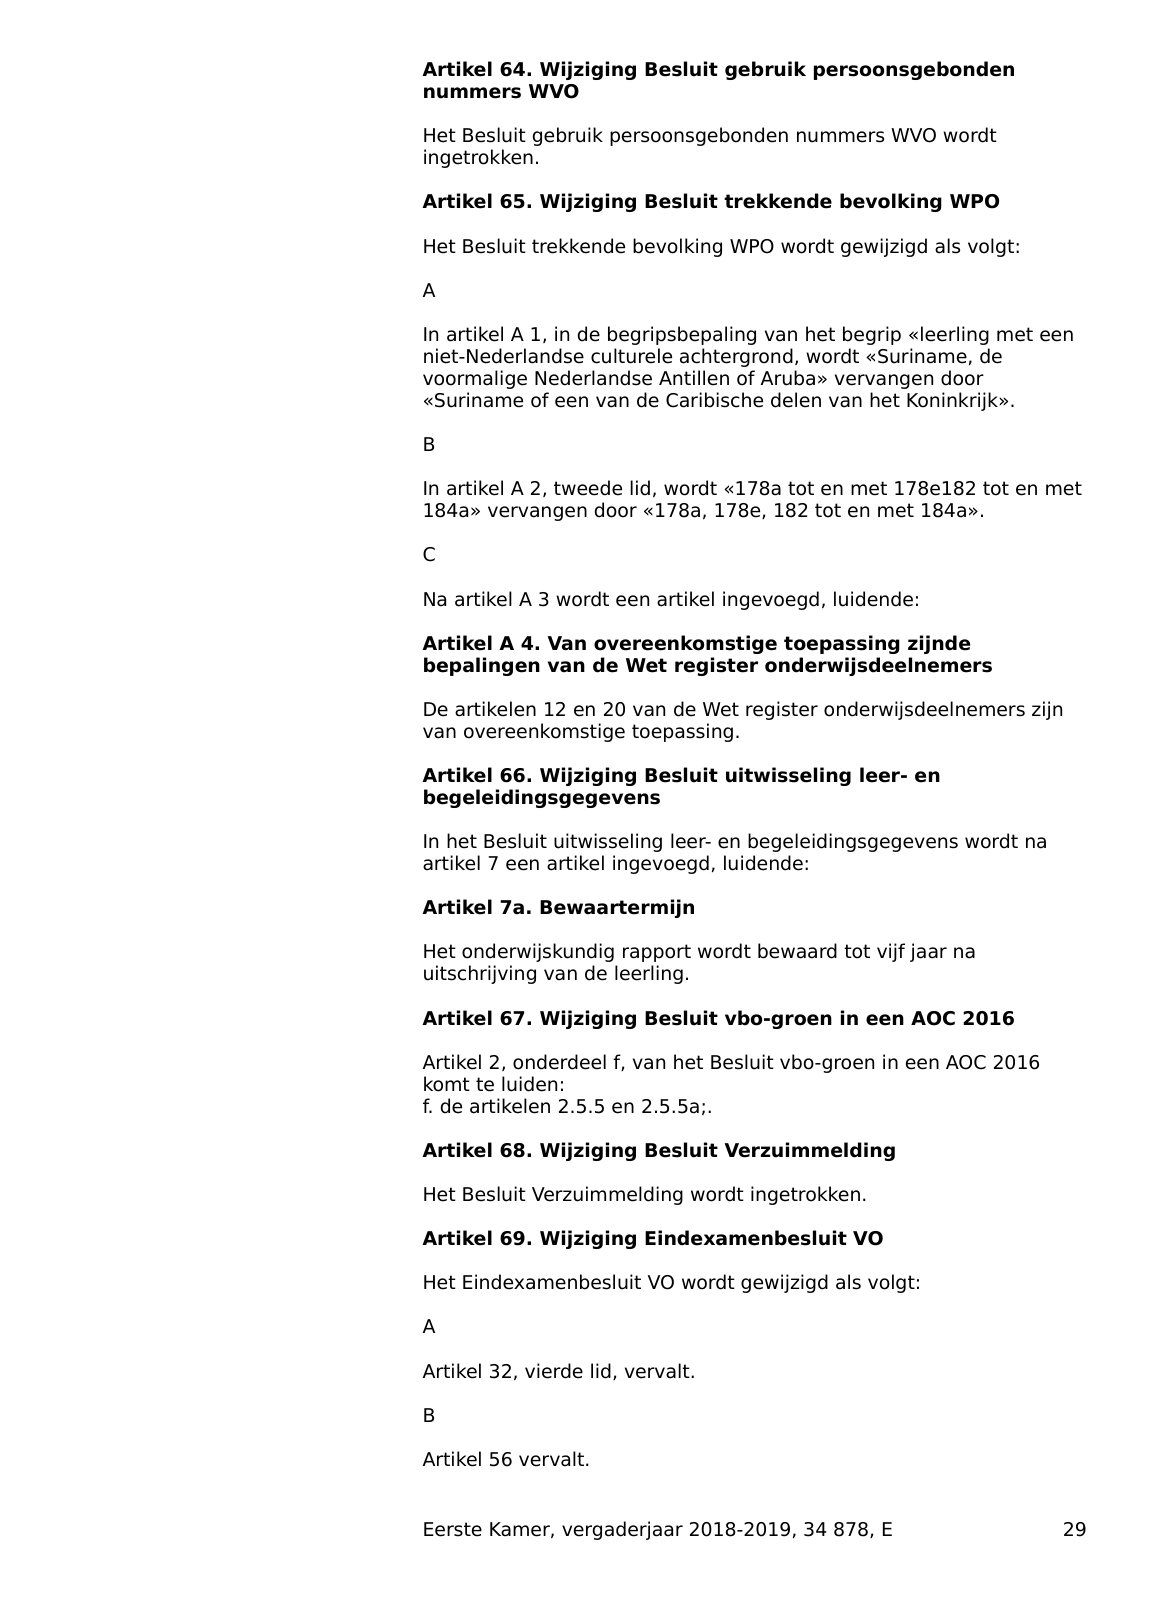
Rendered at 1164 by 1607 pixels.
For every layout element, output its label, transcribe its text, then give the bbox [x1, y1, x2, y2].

subtitle A [422, 1316, 1087, 1338]
subtitle Artikel 66. Wijziging Besluit uitwisseling leer- en begeleidingsgegevens [422, 765, 1087, 809]
text Het Besluit gebruik persoonsgebonden nummers WVO wordt ingetrokken. [422, 125, 1087, 169]
text Artikel 32, vierde lid, vervalt. [422, 1361, 1087, 1383]
subtitle Artikel 7a. Bewaartermijn [422, 897, 1087, 919]
subtitle Artikel 64. Wijziging Besluit gebruik persoonsgebonden nummers WVO [422, 59, 1087, 103]
text f. de artikelen 2.5.5 en 2.5.5a;. [422, 1096, 1087, 1118]
text De artikelen 12 en 20 van de Wet register onderwijsdeelnemers zijn van overeenkomstige toepassing. [422, 699, 1087, 743]
subtitle Artikel 67. Wijziging Besluit vbo-groen in een AOC 2016 [422, 1007, 1087, 1029]
subtitle B [422, 1405, 1087, 1427]
text Het Eindexamenbesluit VO wordt gewijzigd als volgt: [422, 1272, 1087, 1294]
text Artikel 2, onderdeel f, van het Besluit vbo-groen in een AOC 2016 komt te luiden: [422, 1052, 1087, 1096]
text Het Besluit Verzuimmelding wordt ingetrokken. [422, 1184, 1087, 1206]
text In artikel A 2, tweede lid, wordt «178a tot en met 178e182 tot en met 184a» vervangen door «178a, 178e, 182 tot en met 184a». [422, 478, 1087, 522]
subtitle C [422, 544, 1087, 566]
text In artikel A 1, in de begripsbepaling van het begrip «leerling met een niet-Nederlandse culturele achtergrond, wordt «Suriname, de voormalige Nederlandse Antillen of Aruba» vervangen door «Suriname of een van de Caribische delen van het Koninkrijk». [422, 324, 1087, 412]
subtitle Artikel 65. Wijziging Besluit trekkende bevolking WPO [422, 191, 1087, 213]
subtitle B [422, 434, 1087, 456]
subtitle Artikel 68. Wijziging Besluit Verzuimmelding [422, 1140, 1087, 1162]
text Artikel 56 vervalt. [422, 1449, 1087, 1471]
text Na artikel A 3 wordt een artikel ingevoegd, luidende: [422, 588, 1087, 610]
subtitle A [422, 280, 1087, 302]
text Het onderwijskundig rapport wordt bewaard tot vijf jaar na uitschrijving van de leerling. [422, 941, 1087, 985]
subtitle Artikel 69. Wijziging Eindexamenbesluit VO [422, 1228, 1087, 1250]
text In het Besluit uitwisseling leer- en begeleidingsgegevens wordt na artikel 7 een artikel ingevoegd, luidende: [422, 831, 1087, 875]
subtitle Artikel A 4. Van overeenkomstige toepassing zijnde bepalingen van de Wet register onderwijsdeelnemers [422, 633, 1087, 677]
text Het Besluit trekkende bevolking WPO wordt gewijzigd als volgt: [422, 236, 1087, 257]
